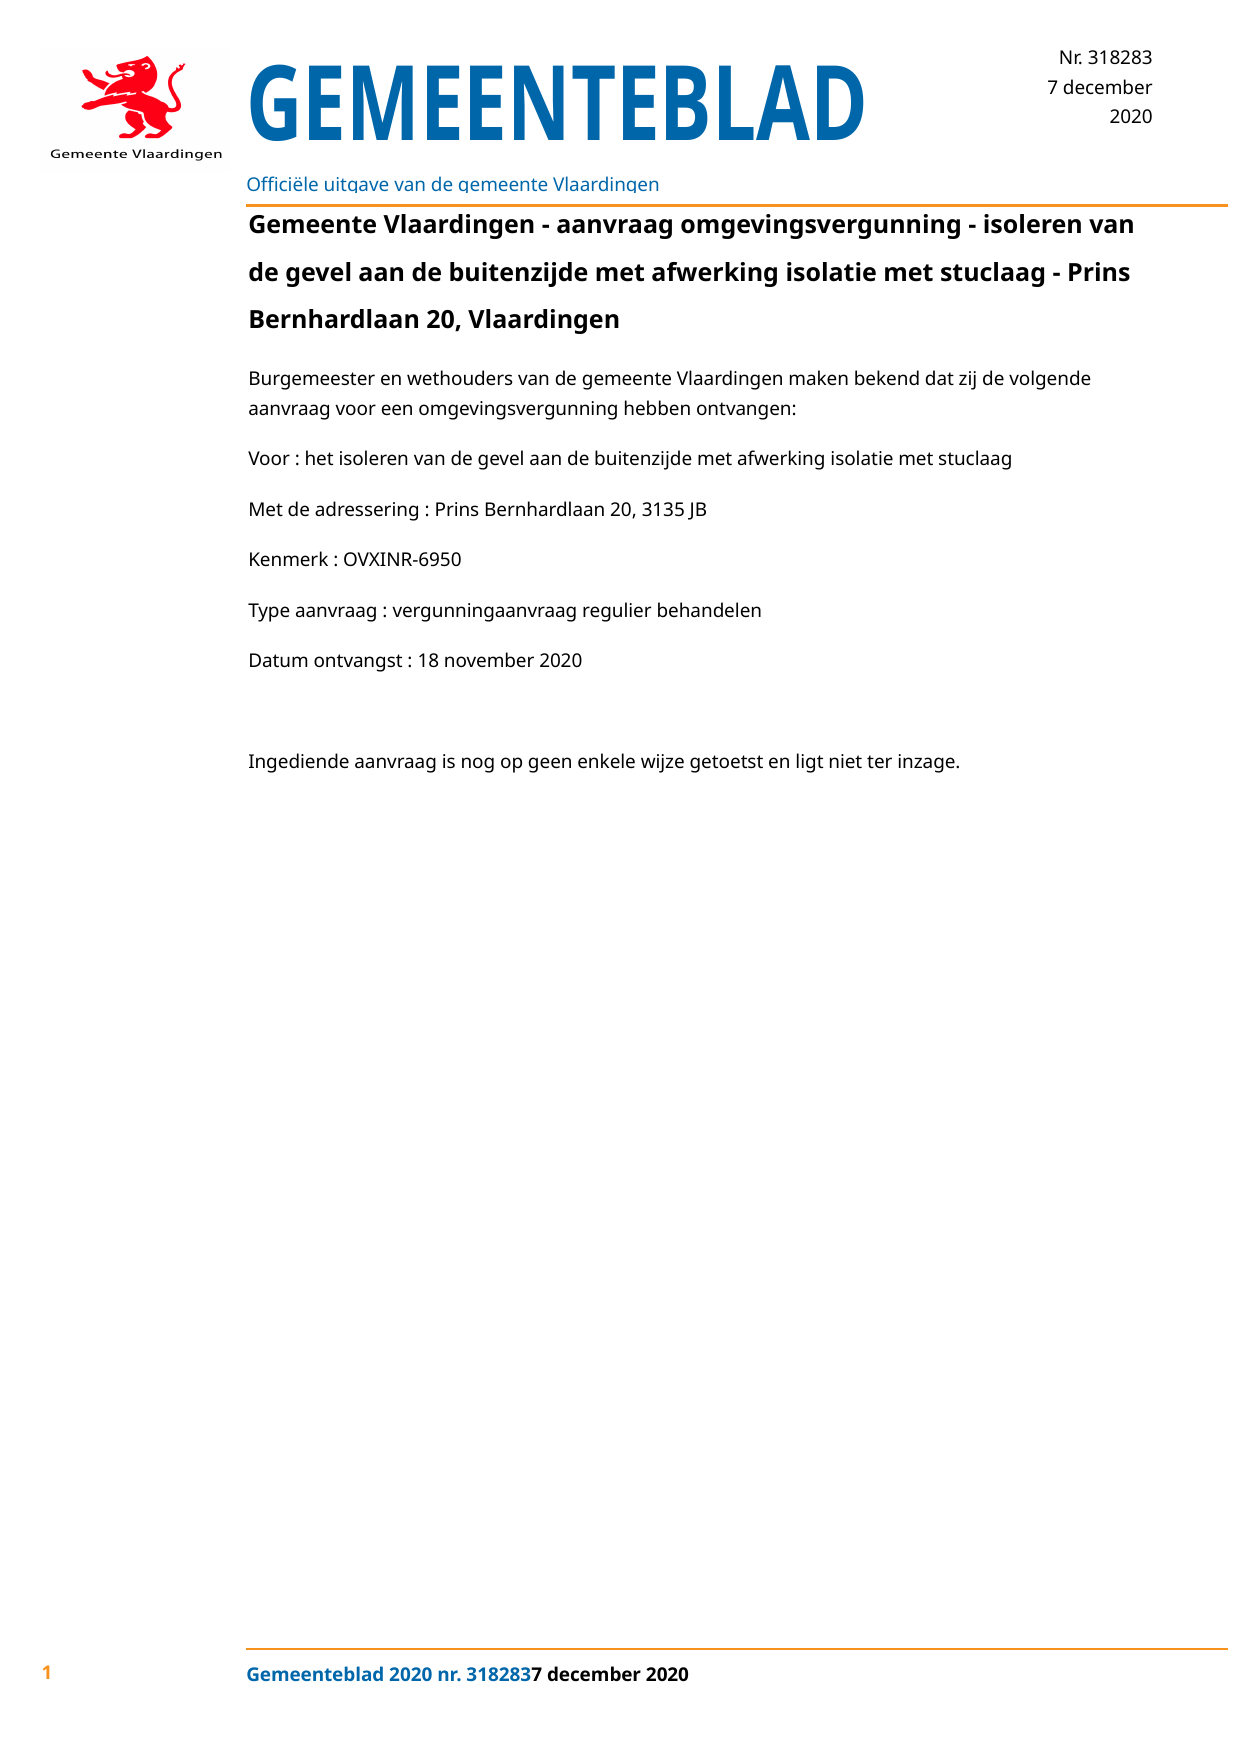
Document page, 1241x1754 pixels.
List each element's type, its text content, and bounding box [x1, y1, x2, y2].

picture [41, 47, 231, 172]
text Type aanvraag : vergunningaanvraag regulier behandelen [248, 597, 1152, 622]
text Ingediende aanvraag is nog op geen enkele wijze getoetst en ligt niet ter inzage. [248, 748, 1152, 774]
text Voor : het isoleren van de gevel aan de buitenzijde met afwerking isolatie met stuclaag [248, 446, 1152, 471]
text Gemeente Vlaardingen - aanvraag omgevingsvergunning - isoleren van de gevel aan de buitenzijde met afwerking isolatie met stuclaag - Prins Bernhardlaan 20, Vlaardingen [248, 207, 1152, 336]
text Burgemeester en wethouders van de gemeente Vlaardingen maken bekend dat zij de volgende aanvraag voor een omgevingsvergunning hebben ontvangen: [248, 366, 1152, 421]
text Kenmerk : OVXINR-6950 [248, 546, 1152, 572]
text Datum ontvangst : 18 november 2020 [248, 647, 1152, 673]
text Met de adressering : Prins Bernhardlaan 20, 3135 JB [248, 496, 1152, 522]
